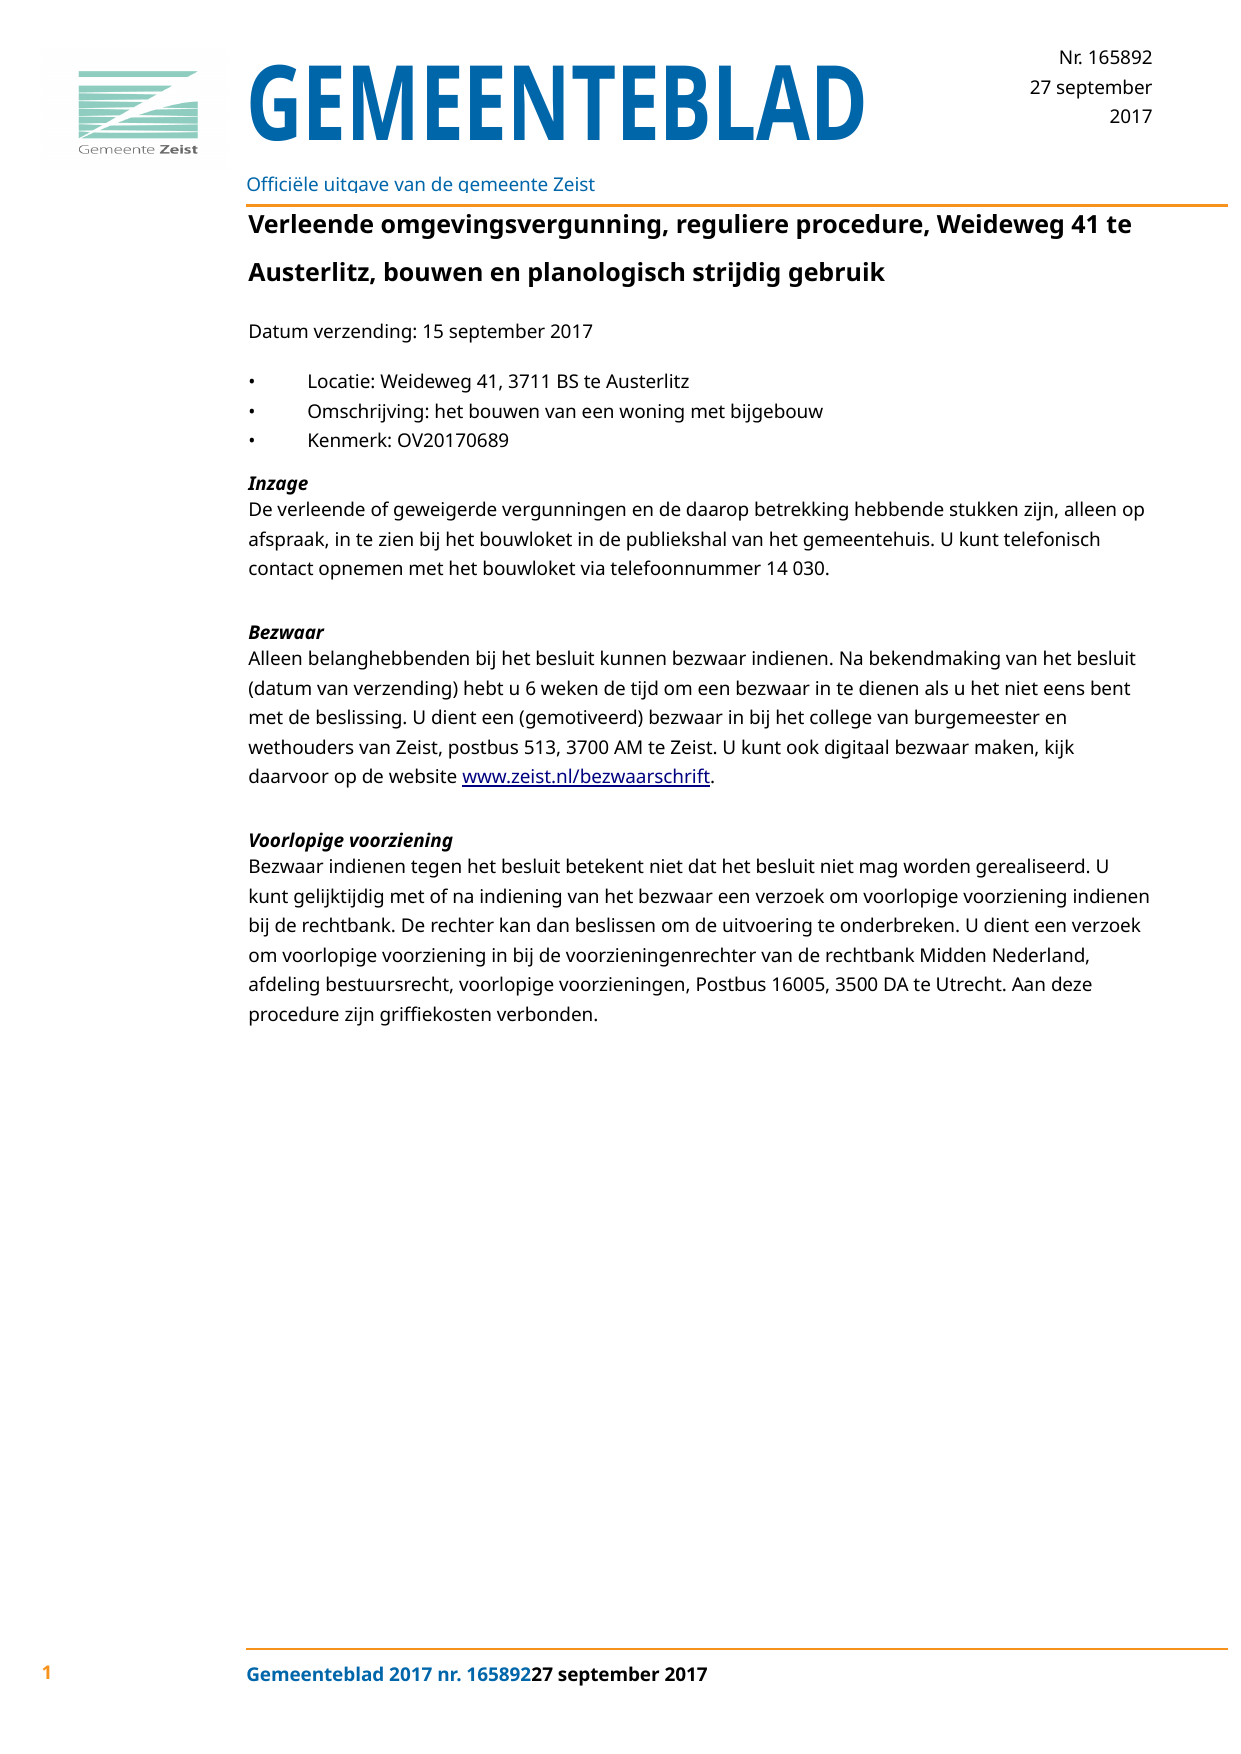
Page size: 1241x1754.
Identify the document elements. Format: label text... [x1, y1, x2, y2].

list Locatie: Weideweg 41, 3711 BS te Austerlitz [248, 368, 1152, 394]
picture [41, 47, 231, 172]
text Datum verzending: 15 september 2017 [248, 318, 1152, 344]
text Voorlopige voorziening [248, 827, 1152, 853]
list Omschrijving: het bouwen van een woning met bijgebouw [248, 398, 1152, 424]
text Inzage [248, 471, 1152, 496]
text Bezwaar indienen tegen het besluit betekent niet dat het besluit niet mag worden gerealiseerd. U kunt gelijktijdig met of na indiening van het bezwaar een verzoek om voorlopige voorziening indienen bij de rechtbank. De rechter kan dan beslissen om de uitvoering te onderbreken. U dient een verzoek om voorlopige voorziening in bij de voorzieningenrechter van de rechtbank Midden Nederland, afdeling bestuursrecht, voorlopige voorzieningen, Postbus 16005, 3500 DA te Utrecht. Aan deze procedure zijn griffiekosten verbonden. [248, 853, 1152, 1027]
text Bezwaar [248, 619, 1152, 645]
list Kenmerk: OV20170689 [248, 427, 1152, 453]
text Alleen belanghebbenden bij het besluit kunnen bezwaar indienen. Na bekendmaking van het besluit (datum van verzending) hebt u 6 weken de tijd om een bezwaar in te dienen als u het niet eens bent met de beslissing. U dient een (gemotiveerd) bezwaar in bij het college van burgemeester en wethouders van Zeist, postbus 513, 3700 AM te Zeist. U kunt ook digitaal bezwaar maken, kijk daarvoor op de website www.zeist.nl/bezwaarschrift. [248, 645, 1152, 789]
text Verleende omgevingsvergunning, reguliere procedure, Weideweg 41 te Austerlitz, bouwen en planologisch strijdig gebruik [248, 207, 1152, 288]
text De verleende of geweigerde vergunningen en de daarop betrekking hebbende stukken zijn, alleen op afspraak, in te zien bij het bouwloket in de publiekshal van het gemeentehuis. U kunt telefonisch contact opnemen met het bouwloket via telefoonnummer 14 030. [248, 496, 1152, 581]
